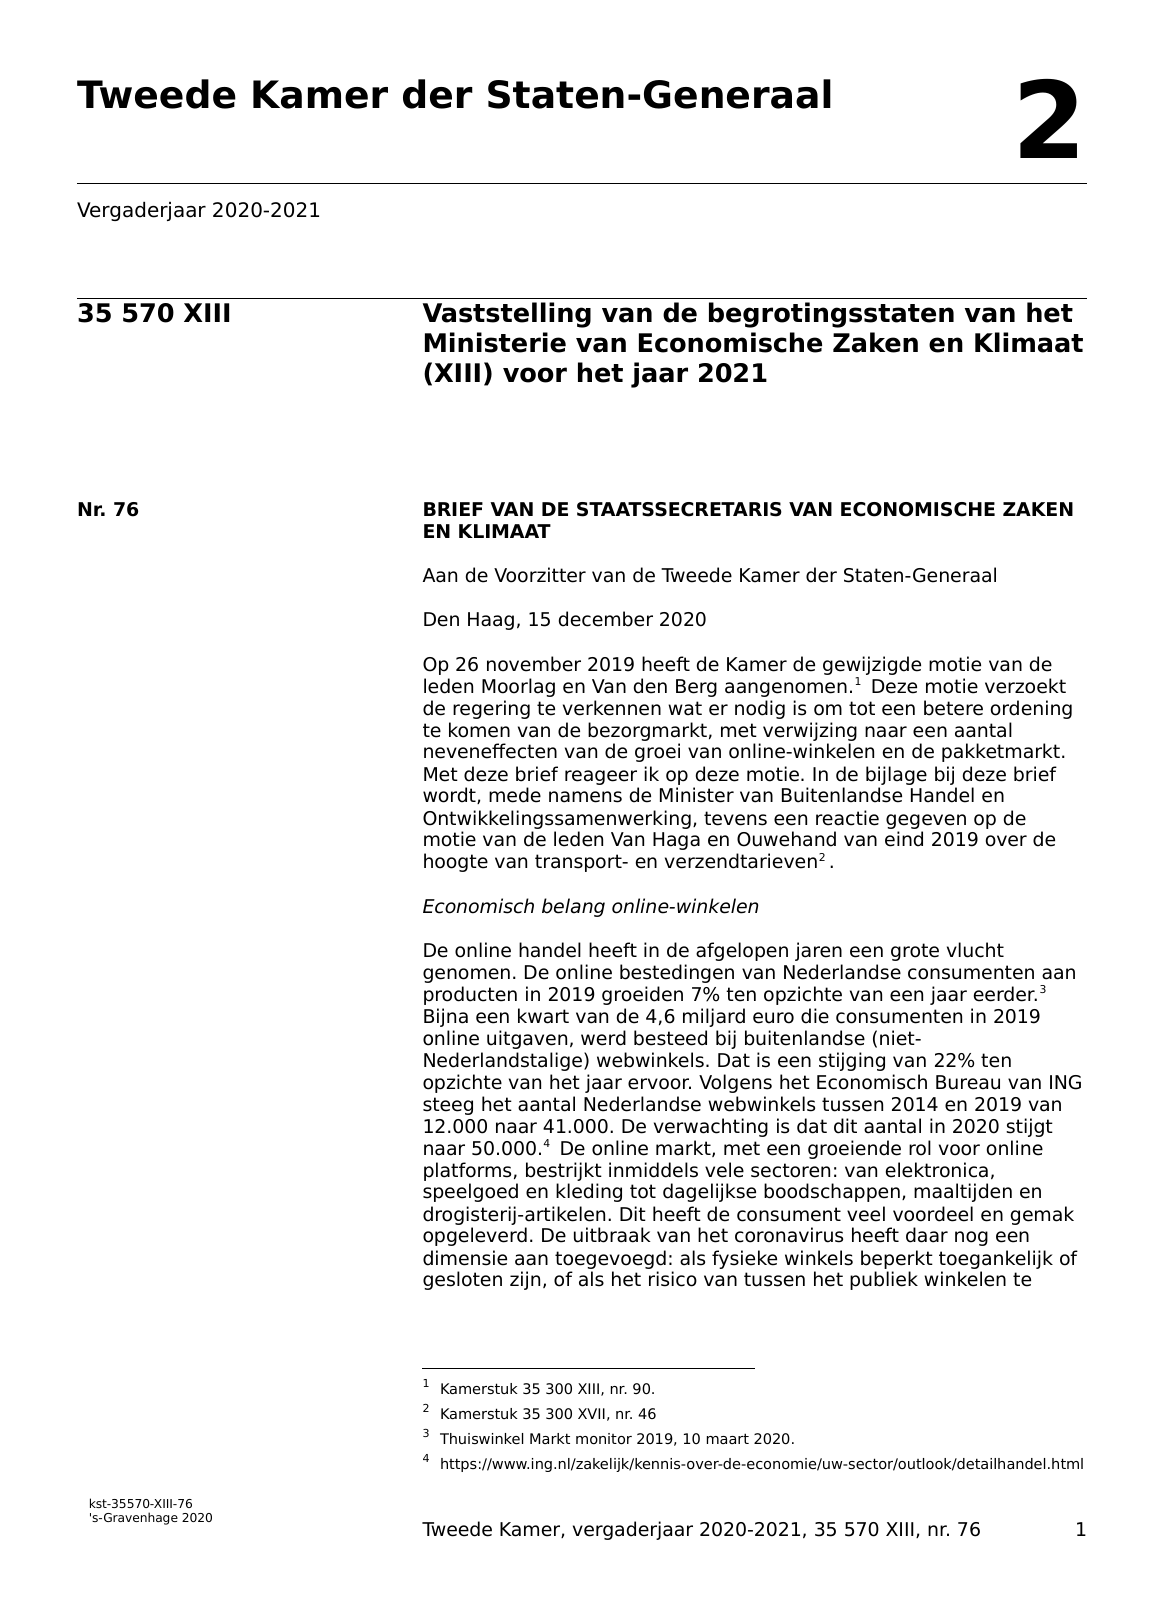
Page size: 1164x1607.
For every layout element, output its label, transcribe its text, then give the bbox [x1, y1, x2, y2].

text Kamerstuk 35 300 XIII, nr. 90. [422, 1377, 1087, 1399]
text Thuiswinkel Markt monitor 2019, 10 maart 2020. [422, 1427, 1087, 1449]
subtitle Economisch belang online-winkelen [422, 896, 1087, 917]
text 's-Gravenhage 2020 [88, 1511, 323, 1525]
text Kamerstuk 35 300 XVII, nr. 46 [422, 1402, 1087, 1424]
text De online handel heeft in de afgelopen jaren een grote vlucht genomen. De online bestedingen van Nederlandse consumenten aan producten in 2019 groeiden 7% ten opzichte van een jaar eerder. Bijna een kwart van de 4,6 miljard euro die consumenten in 2019 online uitgaven, werd besteed bij buitenlandse (niet-Nederlandstalige) webwinkels. Dat is een stijging van 22% ten opzichte van het jaar ervoor. Volgens het Economisch Bureau van ING steeg het aantal Nederlandse webwinkels tussen 2014 en 2019 van 12.000 naar 41.000. De verwachting is dat dit aantal in 2020 stijgt naar 50.000. De online markt, met een groeiende rol voor online platforms, bestrijkt inmiddels vele sectoren: van elektronica, speelgoed en kleding tot dagelijkse boodschappen, maaltijden en drogisterij-artikelen. Dit heeft de consument veel voordeel en gemak opgeleverd. De uitbraak van het coronavirus heeft daar nog een dimensie aan toegevoegd: als fysieke winkels beperkt toegankelijk of gesloten zijn, of als het risico van tussen het publiek winkelen te [422, 940, 1087, 1291]
text kst-35570-XIII-76 [88, 1497, 323, 1511]
subtitle Nr. 76 BRIEF VAN DE STAATSSECRETARIS VAN ECONOMISCHE ZAKEN EN KLIMAAT [77, 499, 1087, 543]
text Aan de Voorzitter van de Tweede Kamer der Staten-Generaal [422, 565, 1087, 587]
table_header Tweede Kamer der Staten-Generaal [77, 59, 886, 183]
text Den Haag, 15 december 2020 [422, 609, 1087, 631]
text Op 26 november 2019 heeft de Kamer de gewijzigde motie van de leden Moorlag en Van den Berg aangenomen. Deze motie verzoekt de regering te verkennen wat er nodig is om tot een betere ordening te komen van de bezorgmarkt, met verwijzing naar een aantal neveneffecten van de groei van online-winkelen en de pakketmarkt. Met deze brief reageer ik op deze motie. In de bijlage bij deze brief wordt, mede namens de Minister van Buitenlandse Handel en Ontwikkelingssamenwerking, tevens een reactie gegeven op de motie van de leden Van Haga en Ouwehand van eind 2019 over de hoogte van transport- en verzendtarieven. [422, 653, 1087, 873]
table_header 2 [886, 59, 1087, 183]
text https://www.ing.nl/zakelijk/kennis-over-de-economie/uw-sector/outlook/detailhandel.html [422, 1452, 1087, 1474]
subtitle 35 570 XIII Vaststelling van de begrotingsstaten van het Ministerie van Economische Zaken en Klimaat (XIII) voor het jaar 2021 [77, 299, 1087, 388]
table_cell Vergaderjaar 2020-2021 [77, 184, 1087, 298]
